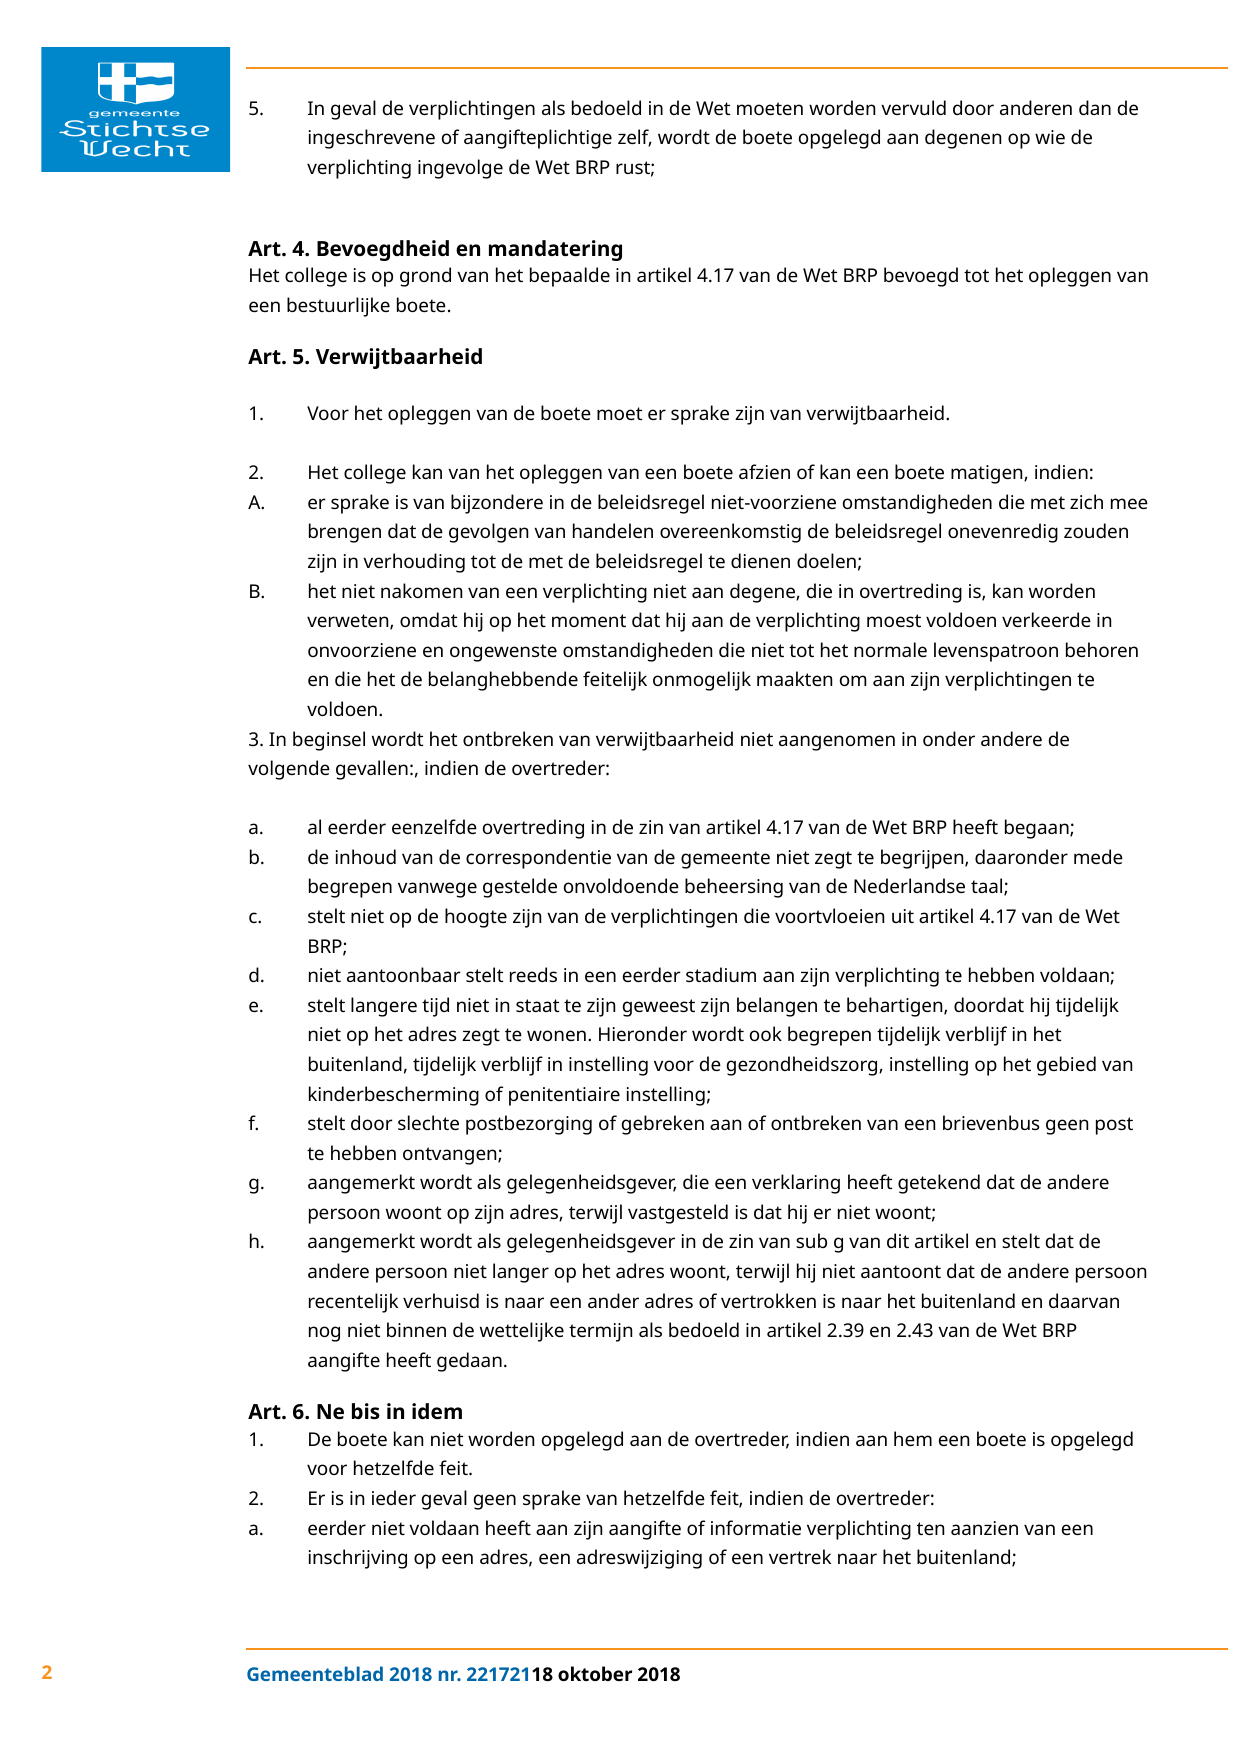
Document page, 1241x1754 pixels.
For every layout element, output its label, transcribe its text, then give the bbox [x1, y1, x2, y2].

text Art. 5. Verwijtbaarheid [248, 342, 1152, 371]
picture [99, 63, 135, 101]
text Het college is op grond van het bepaalde in artikel 4.17 van de Wet BRP bevoegd tot het opleggen van een bestuurlijke boete. [248, 262, 1152, 318]
list stelt niet op de hoogte zijn van de verplichtingen die voortvloeien uit artikel 4.17 van de Wet BRP; [248, 903, 1152, 959]
text Art. 4. Bevoegdheid en mandatering [248, 234, 1152, 262]
list de inhoud van de correspondentie van de gemeente niet zegt te begrijpen, daaronder mede begrepen vanwege gestelde onvoldoende beheersing van de Nederlandse taal; [248, 844, 1152, 899]
list aangemerkt wordt als gelegenheidsgever in de zin van sub g van dit artikel en stelt dat de andere persoon niet langer op het adres woont, terwijl hij niet aantoont dat de andere persoon recentelijk verhuisd is naar een ander adres of vertrokken is naar het buitenland en daarvan nog niet binnen de wettelijke termijn als bedoeld in artikel 2.39 en 2.43 van de Wet BRP aangifte heeft gedaan. [248, 1229, 1152, 1373]
list stelt door slechte postbezorging of gebreken aan of ontbreken van een brievenbus geen post te hebben ontvangen; [248, 1110, 1152, 1166]
list het niet nakomen van een verplichting niet aan degene, die in overtreding is, kan worden verweten, omdat hij op het moment dat hij aan de verplichting moest voldoen verkeerde in onvoorziene en ongewenste omstandigheden die niet tot het normale levenspatroon behoren en die het de belanghebbende feitelijk onmogelijk maakten om aan zijn verplichtingen te voldoen. [248, 578, 1152, 722]
picture [137, 63, 174, 103]
list niet aantoonbaar stelt reeds in een eerder stadium aan zijn verplichting te hebben voldaan; [248, 962, 1152, 988]
list De boete kan niet worden opgelegd aan de overtreder, indien aan hem een boete is opgelegd voor hetzelfde feit. [248, 1426, 1152, 1481]
text Art. 6. Ne bis in idem [248, 1397, 1152, 1426]
list stelt langere tijd niet in staat te zijn geweest zijn belangen te behartigen, doordat hij tijdelijk niet op het adres zegt te wonen. Hieronder wordt ook begrepen tijdelijk verblijf in het buitenland, tijdelijk verblijf in instelling voor de gezondheidszorg, instelling op het gebied van kinderbescherming of penitentiaire instelling; [248, 992, 1152, 1107]
list Voor het opleggen van de boete moet er sprake zijn van verwijtbaarheid. [248, 400, 1152, 426]
list eerder niet voldaan heeft aan zijn aangifte of informatie verplichting ten aanzien van een inschrijving op een adres, een adreswijziging of een vertrek naar het buitenland; [248, 1515, 1152, 1570]
list In geval de verplichtingen als bedoeld in de Wet moeten worden vervuld door anderen dan de ingeschrevene of aangifteplichtige zelf, wordt de boete opgelegd aan degenen op wie de verplichting ingevolge de Wet BRP rust; [248, 95, 1152, 180]
list aangemerkt wordt als gelegenheidsgever, die een verklaring heeft getekend dat de andere persoon woont op zijn adres, terwijl vastgesteld is dat hij er niet woont; [248, 1169, 1152, 1225]
list Het college kan van het opleggen van een boete afzien of kan een boete matigen, indien: [248, 459, 1152, 485]
list Er is in ieder geval geen sprake van hetzelfde feit, indien de overtreder: [248, 1485, 1152, 1511]
list er sprake is van bijzondere in de beleidsregel niet-voorziene omstandigheden die met zich mee brengen dat de gevolgen van handelen overeenkomstig de beleidsregel onevenredig zouden zijn in verhouding tot de met de beleidsregel te dienen doelen; [248, 489, 1152, 574]
text 3. In beginsel wordt het ontbreken van verwijtbaarheid niet aangenomen in onder andere de volgende gevallen:, indien de overtreder: [248, 726, 1152, 781]
list al eerder eenzelfde overtreding in de zin van artikel 4.17 van de Wet BRP heeft begaan; [248, 814, 1152, 840]
